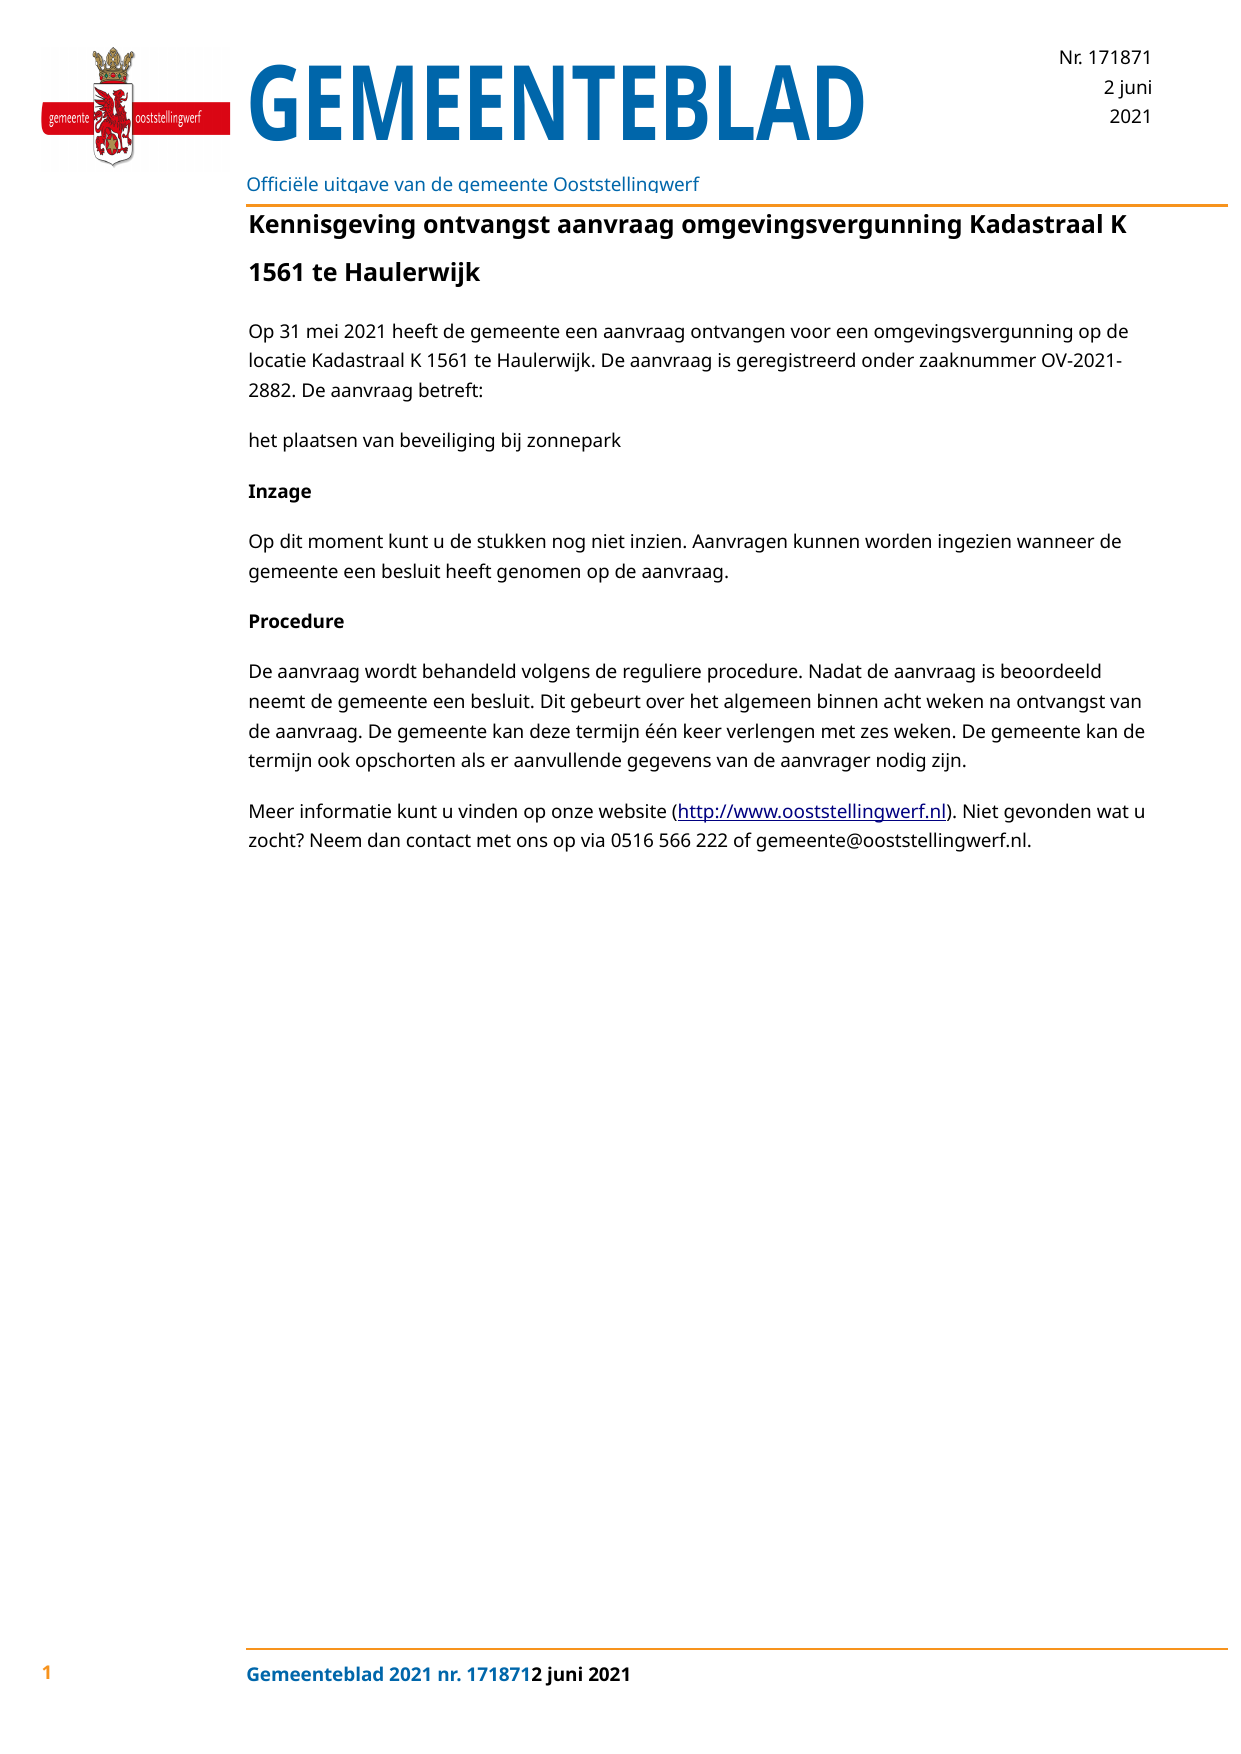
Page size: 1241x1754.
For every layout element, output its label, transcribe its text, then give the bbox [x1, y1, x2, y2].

text Op dit moment kunt u de stukken nog niet inzien. Aanvragen kunnen worden ingezien wanneer de gemeente een besluit heeft genomen op de aanvraag. [248, 528, 1152, 584]
picture [41, 47, 231, 172]
text Procedure [248, 608, 1152, 634]
text Kennisgeving ontvangst aanvraag omgevingsvergunning Kadastraal K 1561 te Haulerwijk [248, 207, 1152, 288]
text De aanvraag wordt behandeld volgens de reguliere procedure. Nadat de aanvraag is beoordeeld neemt de gemeente een besluit. Dit gebeurt over het algemeen binnen acht weken na ontvangst van de aanvraag. De gemeente kan deze termijn één keer verlengen met zes weken. De gemeente kan de termijn ook opschorten als er aanvullende gegevens van de aanvrager nodig zijn. [248, 659, 1152, 773]
text Op 31 mei 2021 heeft de gemeente een aanvraag ontvangen voor een omgevingsvergunning op de locatie Kadastraal K 1561 te Haulerwijk. De aanvraag is geregistreerd onder zaaknummer OV-2021-2882. De aanvraag betreft: [248, 318, 1152, 403]
text Inzage [248, 478, 1152, 504]
text het plaatsen van beveiliging bij zonnepark [248, 427, 1152, 453]
text Meer informatie kunt u vinden op onze website (http://www.ooststellingwerf.nl). Niet gevonden wat u zocht? Neem dan contact met ons op via 0516 566 222 of gemeente@ooststellingwerf.nl. [248, 798, 1152, 853]
